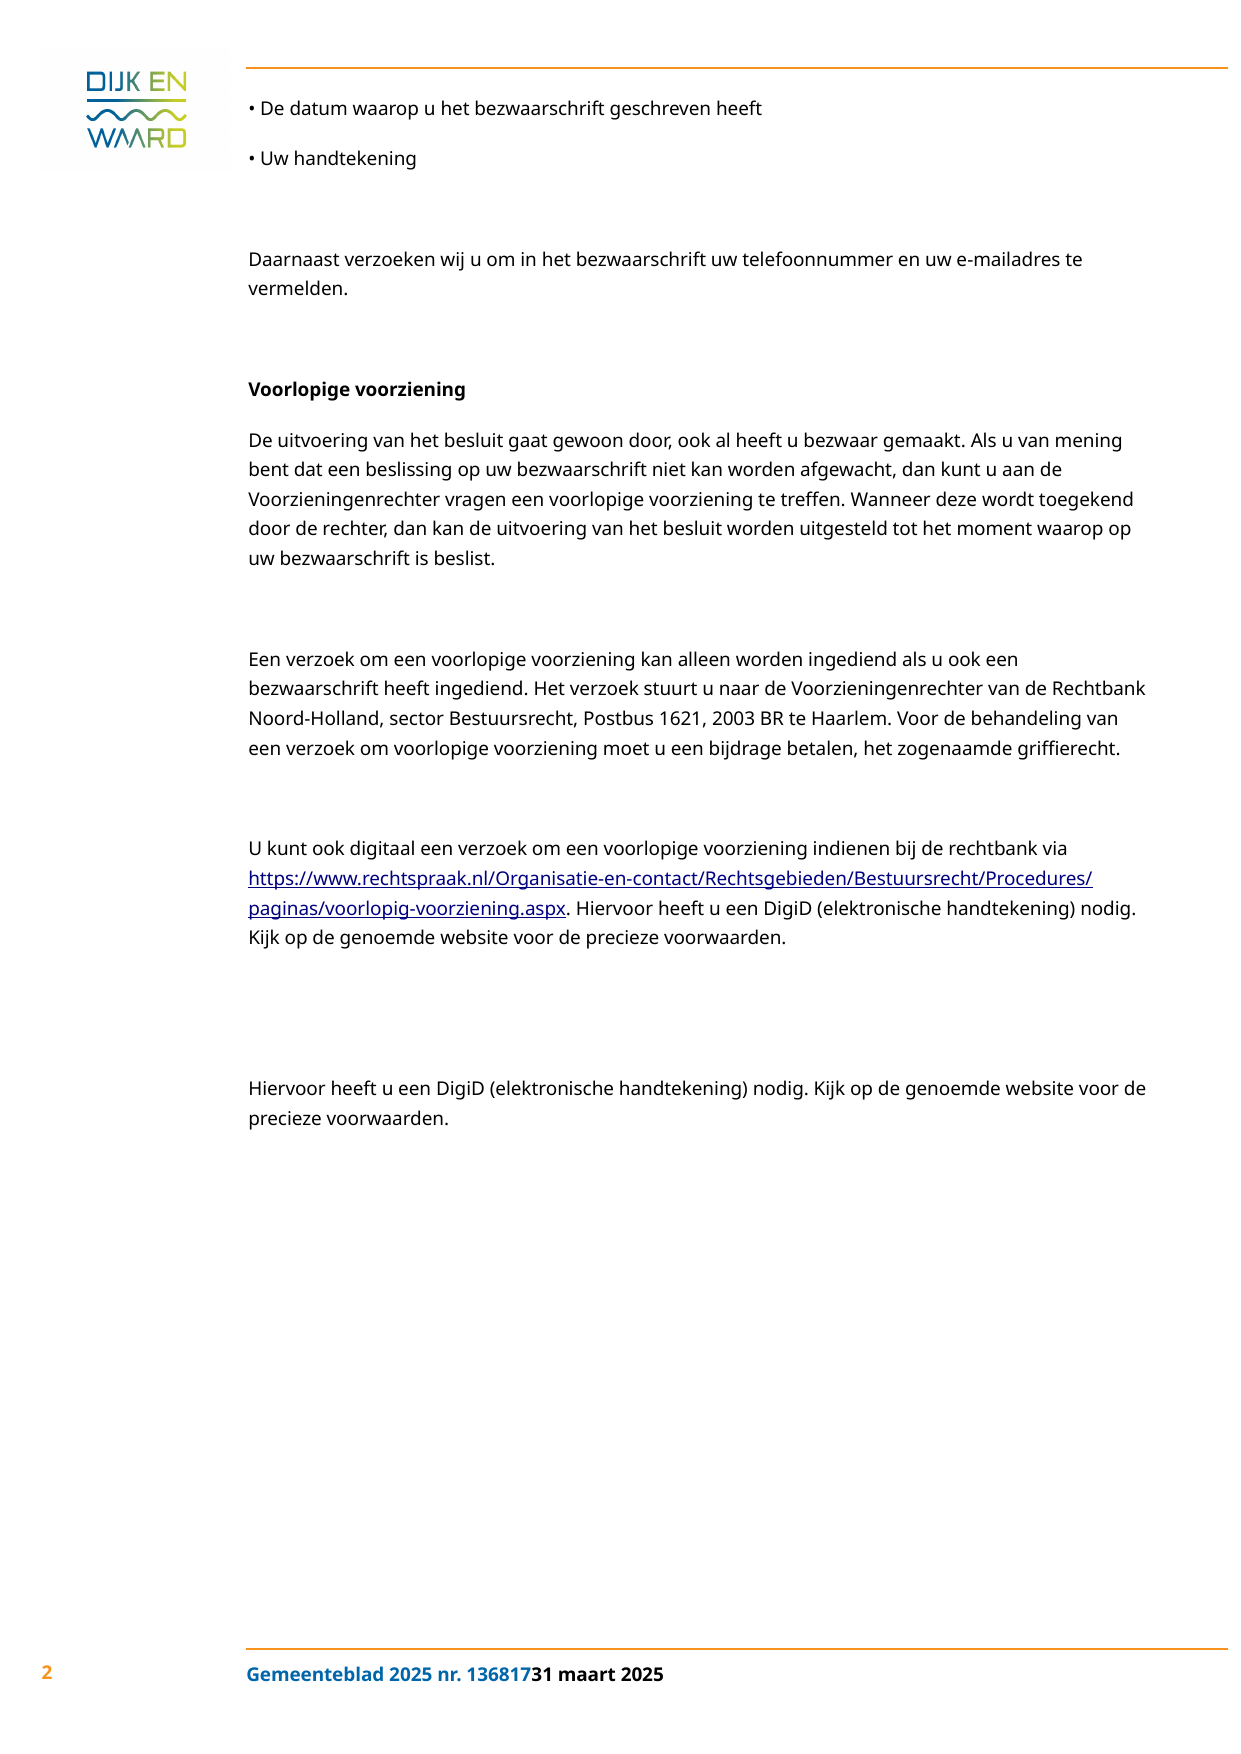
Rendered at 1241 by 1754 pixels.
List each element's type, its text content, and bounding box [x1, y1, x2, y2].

text Daarnaast verzoeken wij u om in het bezwaarschrift uw telefoonnummer en uw e-mailadres te vermelden. [248, 246, 1152, 301]
text • Uw handtekening [248, 145, 1152, 171]
picture [41, 47, 231, 172]
text • De datum waarop u het bezwaarschrift geschreven heeft [248, 95, 1152, 121]
text Een verzoek om een voorlopige voorziening kan alleen worden ingediend als u ook een bezwaarschrift heeft ingediend. Het verzoek stuurt u naar de Voorzieningenrechter van de Rechtbank Noord-Holland, sector Bestuursrecht, Postbus 1621, 2003 BR te Haarlem. Voor de behandeling van een verzoek om voorlopige voorziening moet u een bijdrage betalen, het zogenaamde griffierecht. [248, 646, 1152, 761]
text De uitvoering van het besluit gaat gewoon door, ook al heeft u bezwaar gemaakt. Als u van mening bent dat een beslissing op uw bezwaarschrift niet kan worden afgewacht, dan kunt u aan de Voorzieningenrechter vragen een voorlopige voorziening te treffen. Wanneer deze wordt toegekend door de rechter, dan kan de uitvoering van het besluit worden uitgesteld tot het moment waarop op uw bezwaarschrift is beslist. [248, 427, 1152, 571]
text Hiervoor heeft u een DigiD (elektronische handtekening) nodig. Kijk op de genoemde website voor de precieze voorwaarden. [248, 1076, 1152, 1131]
text U kunt ook digitaal een verzoek om een voorlopige voorziening indienen bij de rechtbank via https://www.rechtspraak.nl/Organisatie-en-contact/Rechtsgebieden/Bestuursrecht/Procedures/paginas/voorlopig-voorziening.aspx. Hiervoor heeft u een DigiD (elektronische handtekening) nodig. Kijk op de genoemde website voor de precieze voorwaarden. [248, 836, 1152, 950]
text Voorlopige voorziening [248, 376, 1152, 402]
